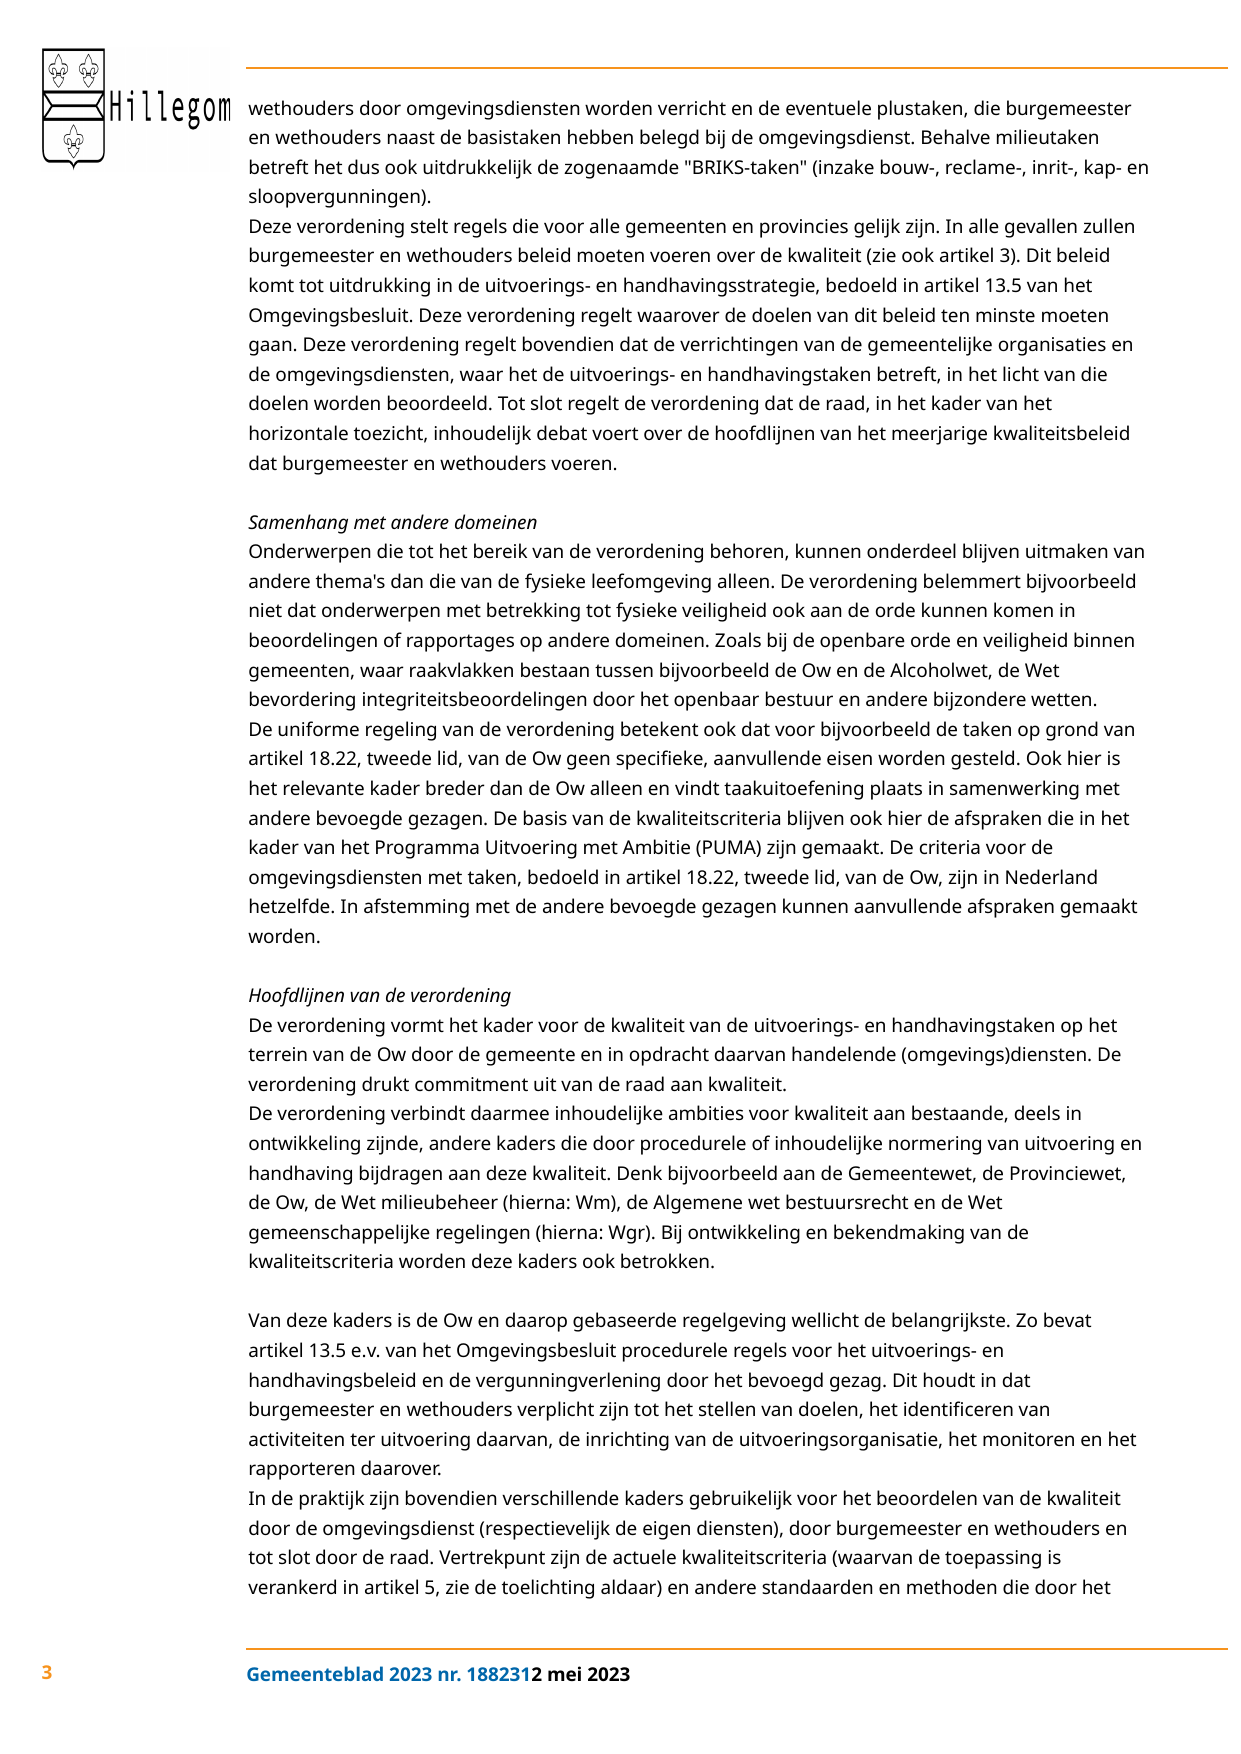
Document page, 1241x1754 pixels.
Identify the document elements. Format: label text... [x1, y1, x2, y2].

text Van deze kaders is de Ow en daarop gebaseerde regelgeving wellicht de belangrijkste. Zo bevat artikel 13.5 e.v. van het Omgevingsbesluit procedurele regels voor het uitvoerings- en handhavingsbeleid en de vergunningverlening door het bevoegd gezag. Dit houdt in dat burgemeester en wethouders verplicht zijn tot het stellen van doelen, het identificeren van activiteiten ter uitvoering daarvan, de inrichting van de uitvoeringsorganisatie, het monitoren en het rapporteren daarover. [248, 1308, 1152, 1481]
text Deze verordening stelt regels die voor alle gemeenten en provincies gelijk zijn. In alle gevallen zullen burgemeester en wethouders beleid moeten voeren over de kwaliteit (zie ook artikel 3). Dit beleid komt tot uitdrukking in de uitvoerings- en handhavingsstrategie, bedoeld in artikel 13.5 van het Omgevingsbesluit. Deze verordening regelt waarover de doelen van dit beleid ten minste moeten gaan. Deze verordening regelt bovendien dat de verrichtingen van de gemeentelijke organisaties en de omgevingsdiensten, waar het de uitvoerings- en handhavingstaken betreft, in het licht van die doelen worden beoordeeld. Tot slot regelt de verordening dat de raad, in het kader van het horizontale toezicht, inhoudelijk debat voert over de hoofdlijnen van het meerjarige kwaliteitsbeleid dat burgemeester en wethouders voeren. [248, 213, 1152, 476]
text Hoofdlijnen van de verordening [248, 982, 1152, 1008]
text De verordening verbindt daarmee inhoudelijke ambities voor kwaliteit aan bestaande, deels in ontwikkeling zijnde, andere kaders die door procedurele of inhoudelijke normering van uitvoering en handhaving bijdragen aan deze kwaliteit. Denk bijvoorbeeld aan de Gemeentewet, de Provinciewet, de Ow, de Wet milieubeheer (hierna: Wm), de Algemene wet bestuursrecht en de Wet gemeenschappelijke regelingen (hierna: Wgr). Bij ontwikkeling en bekendmaking van de kwaliteitscriteria worden deze kaders ook betrokken. [248, 1101, 1152, 1274]
picture [41, 47, 231, 172]
text wethouders door omgevingsdiensten worden verricht en de eventuele plustaken, die burgemeester en wethouders naast de basistaken hebben belegd bij de omgevingsdienst. Behalve milieutaken betreft het dus ook uitdrukkelijk de zogenaamde "BRIKS-taken" (inzake bouw-, reclame-, inrit-, kap- en sloopvergunningen). [248, 95, 1152, 209]
text Samenhang met andere domeinen [248, 509, 1152, 535]
text In de praktijk zijn bovendien verschillende kaders gebruikelijk voor het beoordelen van de kwaliteit door de omgevingsdienst (respectievelijk de eigen diensten), door burgemeester en wethouders en tot slot door de raad. Vertrekpunt zijn de actuele kwaliteitscriteria (waarvan de toepassing is verankerd in artikel 5, zie de toelichting aldaar) en andere standaarden en methoden die door het [248, 1485, 1152, 1600]
text Onderwerpen die tot het bereik van de verordening behoren, kunnen onderdeel blijven uitmaken van andere thema's dan die van de fysieke leefomgeving alleen. De verordening belemmert bijvoorbeeld niet dat onderwerpen met betrekking tot fysieke veiligheid ook aan de orde kunnen komen in beoordelingen of rapportages op andere domeinen. Zoals bij de openbare orde en veiligheid binnen gemeenten, waar raakvlakken bestaan tussen bijvoorbeeld de Ow en de Alcoholwet, de Wet bevordering integriteitsbeoordelingen door het openbaar bestuur en andere bijzondere wetten. [248, 538, 1152, 712]
text De uniforme regeling van de verordening betekent ook dat voor bijvoorbeeld de taken op grond van artikel 18.22, tweede lid, van de Ow geen specifieke, aanvullende eisen worden gesteld. Ook hier is het relevante kader breder dan de Ow alleen en vindt taakuitoefening plaats in samenwerking met andere bevoegde gezagen. De basis van de kwaliteitscriteria blijven ook hier de afspraken die in het kader van het Programma Uitvoering met Ambitie (PUMA) zijn gemaakt. De criteria voor de omgevingsdiensten met taken, bedoeld in artikel 18.22, tweede lid, van de Ow, zijn in Nederland hetzelfde. In afstemming met de andere bevoegde gezagen kunnen aanvullende afspraken gemaakt worden. [248, 716, 1152, 949]
text De verordening vormt het kader voor de kwaliteit van de uitvoerings- en handhavingstaken op het terrein van de Ow door de gemeente en in opdracht daarvan handelende (omgevings)diensten. De verordening drukt commitment uit van de raad aan kwaliteit. [248, 1012, 1152, 1097]
